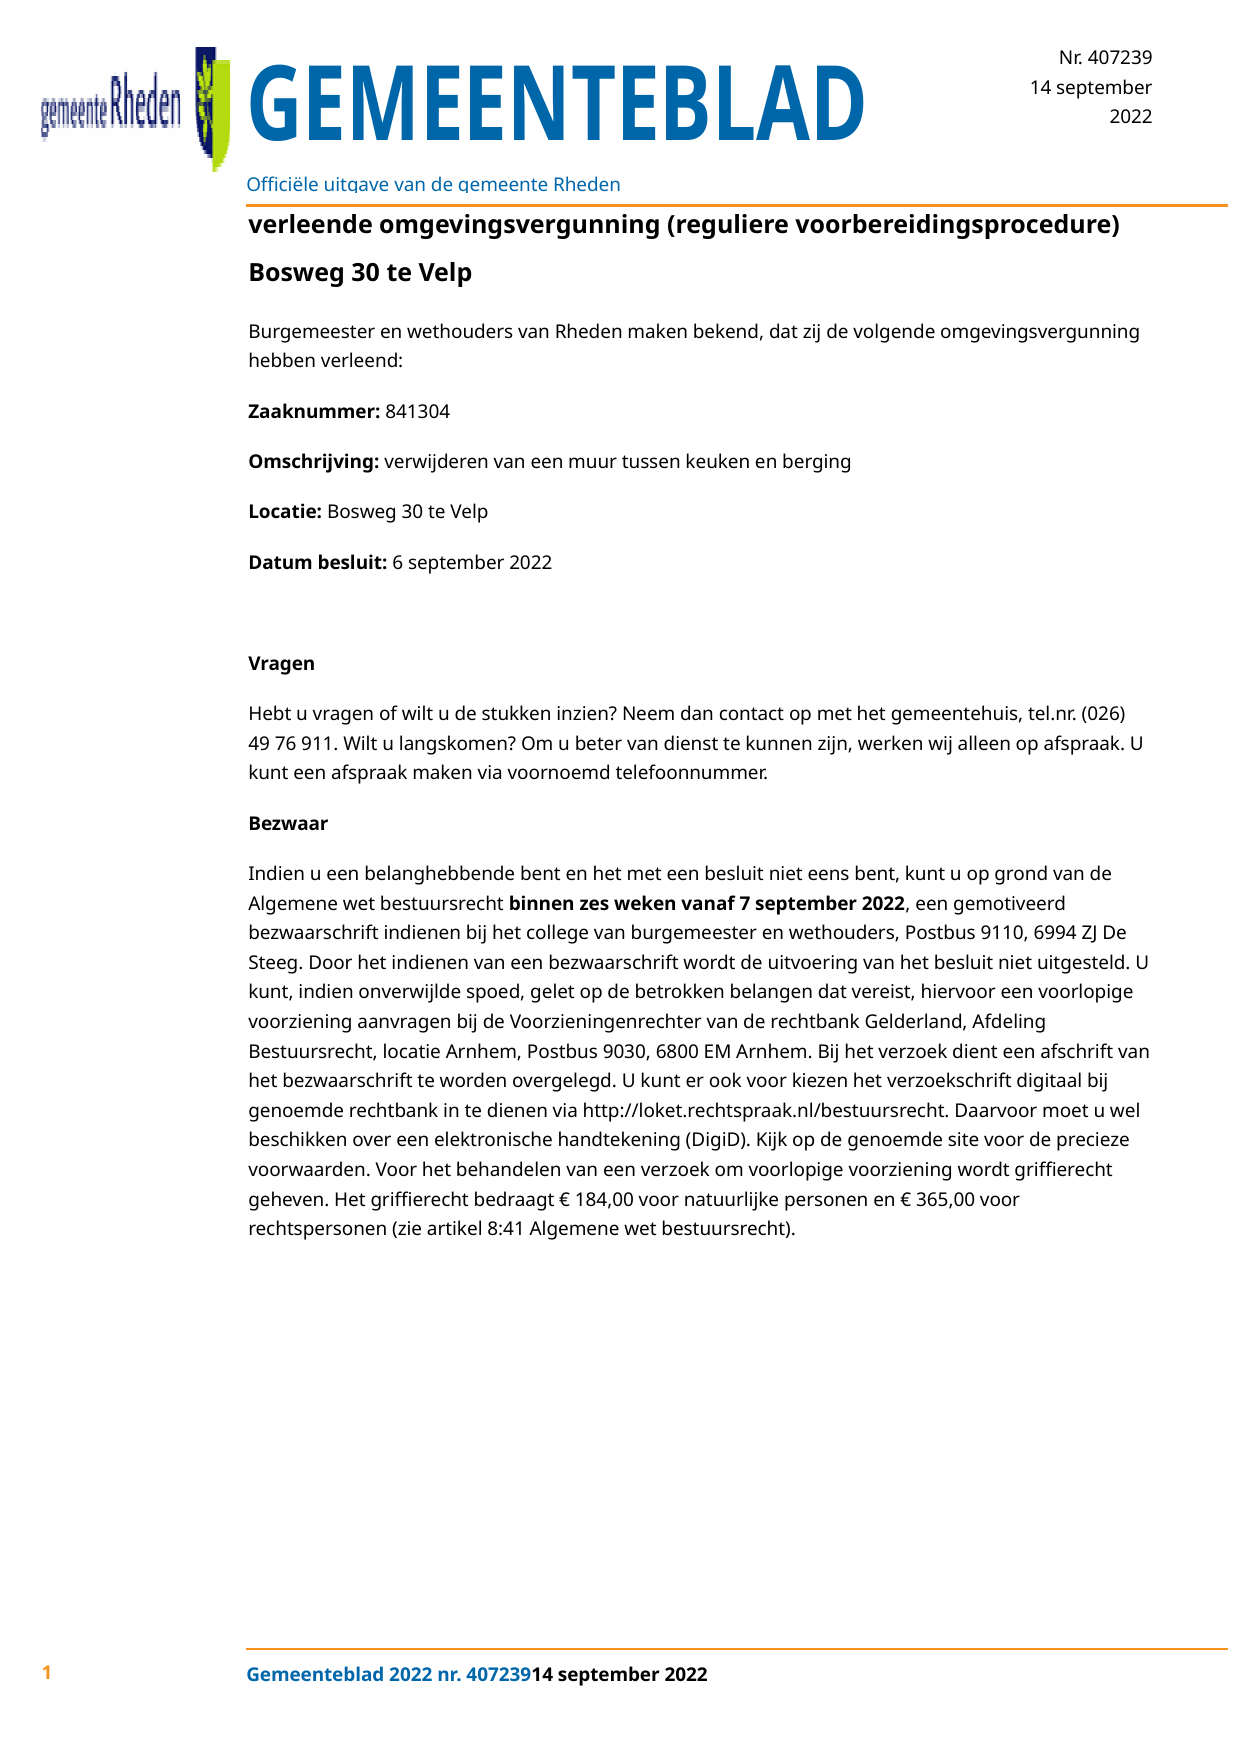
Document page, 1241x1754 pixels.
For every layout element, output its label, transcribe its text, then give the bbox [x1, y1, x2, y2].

text Hebt u vragen of wilt u de stukken inzien? Neem dan contact op met het gemeentehuis, tel.nr. (026) 49 76 911. Wilt u langskomen? Om u beter van dienst te kunnen zijn, werken wij alleen op afspraak. U kunt een afspraak maken via voornoemd telefoonnummer. [248, 700, 1152, 785]
text verleende omgevingsvergunning (reguliere voorbereidingsprocedure) Bosweg 30 te Velp [248, 207, 1152, 288]
text Vragen [248, 650, 1152, 676]
text Bezwaar [248, 810, 1152, 836]
text Indien u een belanghebbende bent en het met een besluit niet eens bent, kunt u op grond van de Algemene wet bestuursrecht binnen zes weken vanaf 7 september 2022, een gemotiveerd bezwaarschrift indienen bij het college van burgemeester en wethouders, Postbus 9110, 6994 ZJ De Steeg. Door het indienen van een bezwaarschrift wordt de uitvoering van het besluit niet uitgesteld. U kunt, indien onverwijlde spoed, gelet op de betrokken belangen dat vereist, hiervoor een voorlopige voorziening aanvragen bij de Voorzieningenrechter van de rechtbank Gelderland, Afdeling Bestuursrecht, locatie Arnhem, Postbus 9030, 6800 EM Arnhem. Bij het verzoek dient een afschrift van het bezwaarschrift te worden overgelegd. U kunt er ook voor kiezen het verzoekschrift digitaal bij genoemde rechtbank in te dienen via http://loket.rechtspraak.nl/bestuursrecht. Daarvoor moet u wel beschikken over een elektronische handtekening (DigiD). Kijk op de genoemde site voor de precieze voorwaarden. Voor het behandelen van een verzoek om voorlopige voorziening wordt griffierecht geheven. Het griffierecht bedraagt € 184,00 voor natuurlijke personen en € 365,00 voor rechtspersonen (zie artikel 8:41 Algemene wet bestuursrecht). [248, 860, 1152, 1241]
text Zaaknummer: 841304 [248, 398, 1152, 424]
text Locatie: Bosweg 30 te Velp [248, 499, 1152, 524]
picture [41, 47, 231, 172]
text Omschrijving: verwijderen van een muur tussen keuken en berging [248, 448, 1152, 474]
text Burgemeester en wethouders van Rheden maken bekend, dat zij de volgende omgevingsvergunning hebben verleend: [248, 318, 1152, 373]
text Datum besluit: 6 september 2022 [248, 549, 1152, 575]
